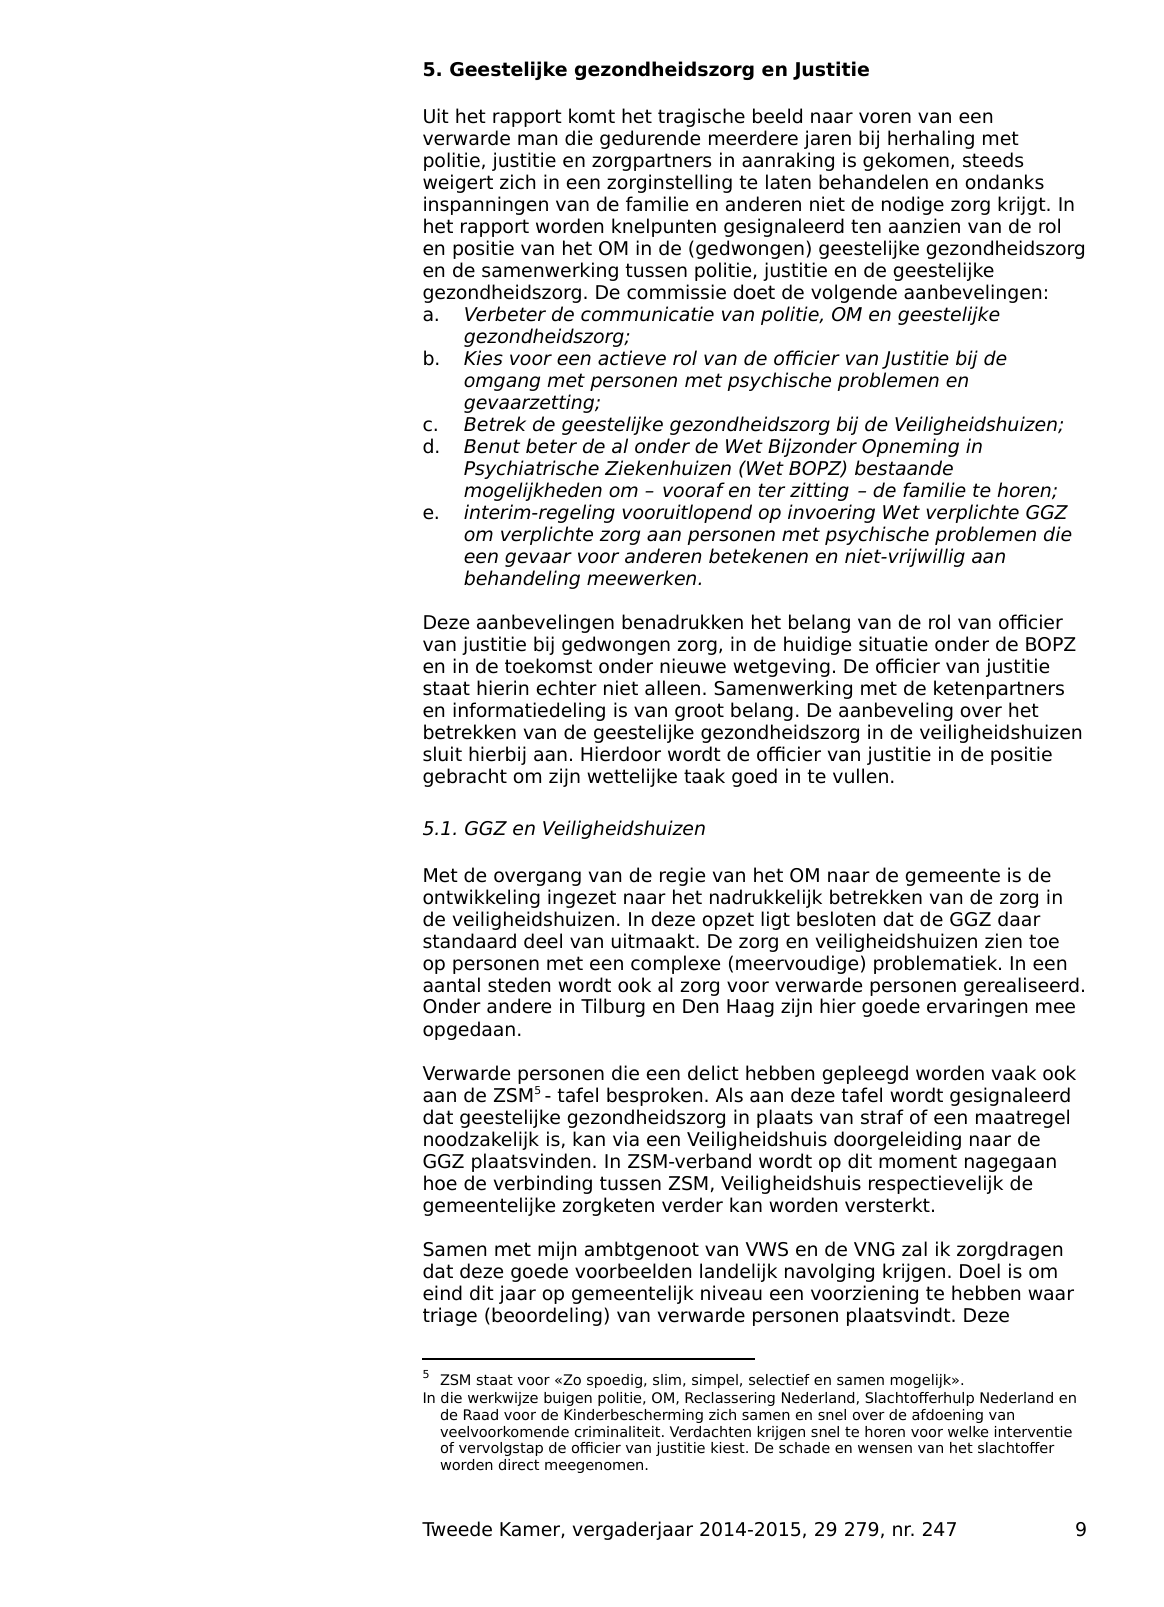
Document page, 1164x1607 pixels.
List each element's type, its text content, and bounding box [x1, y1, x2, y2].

text c. Betrek de geestelijke gezondheidszorg bij de Veiligheidshuizen; [422, 414, 1087, 436]
text d. Benut beter de al onder de Wet Bijzonder Opneming in Psychiatrische Ziekenhuizen (Wet BOPZ) bestaande mogelijkheden om – vooraf en ter zitting – de familie te horen; [422, 436, 1087, 502]
text Uit het rapport komt het tragische beeld naar voren van een verwarde man die gedurende meerdere jaren bij herhaling met politie, justitie en zorgpartners in aanraking is gekomen, steeds weigert zich in een zorginstelling te laten behandelen en ondanks inspanningen van de familie en anderen niet de nodige zorg krijgt. In het rapport worden knelpunten gesignaleerd ten aanzien van de rol en positie van het OM in de (gedwongen) geestelijke gezondheidszorg en de samenwerking tussen politie, justitie en de geestelijke gezondheidszorg. De commissie doet de volgende aanbevelingen: [422, 106, 1087, 304]
text Deze aanbevelingen benadrukken het belang van de rol van officier van justitie bij gedwongen zorg, in de huidige situatie onder de BOPZ en in de toekomst onder nieuwe wetgeving. De officier van justitie staat hierin echter niet alleen. Samenwerking met de ketenpartners en informatiedeling is van groot belang. De aanbeveling over het betrekken van de geestelijke gezondheidszorg in de veiligheidshuizen sluit hierbij aan. Hierdoor wordt de officier van justitie in de positie gebracht om zijn wettelijke taak goed in te vullen. [422, 612, 1087, 788]
subtitle 5. Geestelijke gezondheidszorg en Justitie [422, 59, 1087, 81]
subtitle 5.1. GGZ en Veiligheidshuizen [422, 818, 1087, 839]
text e. interim-regeling vooruitlopend op invoering Wet verplichte GGZ om verplichte zorg aan personen met psychische problemen die een gevaar voor anderen betekenen en niet-vrijwillig aan behandeling meewerken. [422, 502, 1087, 589]
text b. Kies voor een actieve rol van de officier van Justitie bij de omgang met personen met psychische problemen en gevaarzetting; [422, 348, 1087, 414]
text ZSM staat voor «Zo spoedig, slim, simpel, selectief en samen mogelijk». [422, 1368, 1087, 1390]
text Samen met mijn ambtgenoot van VWS en de VNG zal ik zorgdragen dat deze goede voorbeelden landelijk navolging krijgen. Doel is om eind dit jaar op gemeentelijk niveau een voorziening te hebben waar triage (beoordeling) van verwarde personen plaatsvindt. Deze [422, 1239, 1087, 1327]
text a. Verbeter de communicatie van politie, OM en geestelijke gezondheidszorg; [422, 304, 1087, 348]
text Verwarde personen die een delict hebben gepleegd worden vaak ook aan de ZSM- tafel besproken. Als aan deze tafel wordt gesignaleerd dat geestelijke gezondheidszorg in plaats van straf of een maatregel noodzakelijk is, kan via een Veiligheidshuis doorgeleiding naar de GGZ plaatsvinden. In ZSM-verband wordt op dit moment nagegaan hoe de verbinding tussen ZSM, Veiligheidshuis respectievelijk de gemeentelijke zorgketen verder kan worden versterkt. [422, 1063, 1087, 1216]
text In die werkwijze buigen politie, OM, Reclassering Nederland, Slachtofferhulp Nederland en de Raad voor de Kinderbescherming zich samen en snel over de afdoening van veelvoorkomende criminaliteit. Verdachten krijgen snel te horen voor welke interventie of vervolgstap de officier van justitie kiest. De schade en wensen van het slachtoffer worden direct meegenomen. [422, 1390, 1087, 1474]
text Met de overgang van de regie van het OM naar de gemeente is de ontwikkeling ingezet naar het nadrukkelijk betrekken van de zorg in de veiligheidshuizen. In deze opzet ligt besloten dat de GGZ daar standaard deel van uitmaakt. De zorg en veiligheidshuizen zien toe op personen met een complexe (meervoudige) problematiek. In een aantal steden wordt ook al zorg voor verwarde personen gerealiseerd. Onder andere in Tilburg en Den Haag zijn hier goede ervaringen mee opgedaan. [422, 864, 1087, 1040]
